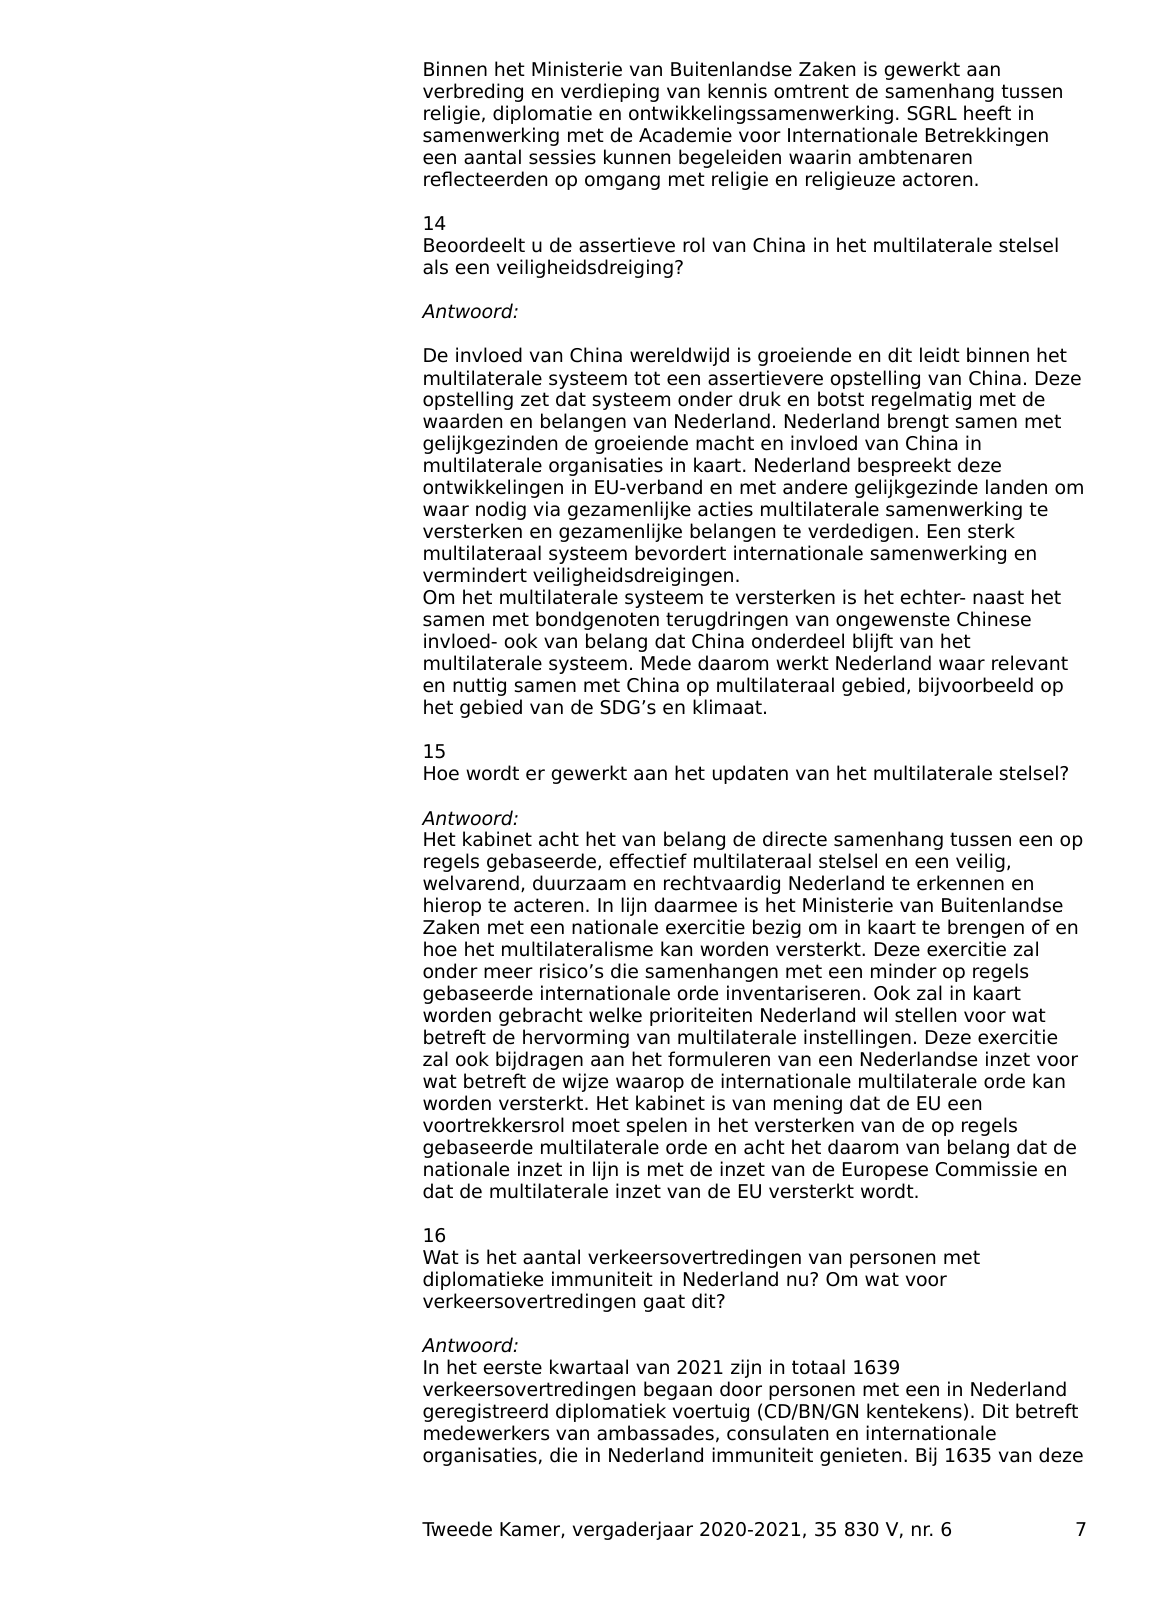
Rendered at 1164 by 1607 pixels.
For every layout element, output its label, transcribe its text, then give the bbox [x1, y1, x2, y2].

text Wat is het aantal verkeersovertredingen van personen met diplomatieke immuniteit in Nederland nu? Om wat voor verkeersovertredingen gaat dit? [422, 1247, 1087, 1313]
text Beoordeelt u de assertieve rol van China in het multilaterale stelsel als een veiligheidsdreiging? [422, 235, 1087, 279]
text 16 [422, 1225, 1087, 1247]
subtitle Antwoord: [422, 301, 1087, 323]
subtitle Antwoord: [422, 1335, 1087, 1357]
text Binnen het Ministerie van Buitenlandse Zaken is gewerkt aan verbreding en verdieping van kennis omtrent de samenhang tussen religie, diplomatie en ontwikkelingssamenwerking. SGRL heeft in samenwerking met de Academie voor Internationale Betrekkingen een aantal sessies kunnen begeleiden waarin ambtenaren reflecteerden op omgang met religie en religieuze actoren. [422, 59, 1087, 191]
text 15 [422, 741, 1087, 763]
text Het kabinet acht het van belang de directe samenhang tussen een op regels gebaseerde, effectief multilateraal stelsel en een veilig, welvarend, duurzaam en rechtvaardig Nederland te erkennen en hierop te acteren. In lijn daarmee is het Ministerie van Buitenlandse Zaken met een nationale exercitie bezig om in kaart te brengen of en hoe het multilateralisme kan worden versterkt. Deze exercitie zal onder meer risico’s die samenhangen met een minder op regels gebaseerde internationale orde inventariseren. Ook zal in kaart worden gebracht welke prioriteiten Nederland wil stellen voor wat betreft de hervorming van multilaterale instellingen. Deze exercitie zal ook bijdragen aan het formuleren van een Nederlandse inzet voor wat betreft de wijze waarop de internationale multilaterale orde kan worden versterkt. Het kabinet is van mening dat de EU een voortrekkersrol moet spelen in het versterken van de op regels gebaseerde multilaterale orde en acht het daarom van belang dat de nationale inzet in lijn is met de inzet van de Europese Commissie en dat de multilaterale inzet van de EU versterkt wordt. [422, 829, 1087, 1203]
subtitle Antwoord: [422, 807, 1087, 829]
text Om het multilaterale systeem te versterken is het echter- naast het samen met bondgenoten terugdringen van ongewenste Chinese invloed- ook van belang dat China onderdeel blijft van het multilaterale systeem. Mede daarom werkt Nederland waar relevant en nuttig samen met China op multilateraal gebied, bijvoorbeeld op het gebied van de SDG’s en klimaat. [422, 587, 1087, 719]
text Hoe wordt er gewerkt aan het updaten van het multilaterale stelsel? [422, 763, 1087, 785]
text De invloed van China wereldwijd is groeiende en dit leidt binnen het multilaterale systeem tot een assertievere opstelling van China. Deze opstelling zet dat systeem onder druk en botst regelmatig met de waarden en belangen van Nederland. Nederland brengt samen met gelijkgezinden de groeiende macht en invloed van China in multilaterale organisaties in kaart. Nederland bespreekt deze ontwikkelingen in EU-verband en met andere gelijkgezinde landen om waar nodig via gezamenlijke acties multilaterale samenwerking te versterken en gezamenlijke belangen te verdedigen. Een sterk multilateraal systeem bevordert internationale samenwerking en vermindert veiligheidsdreigingen. [422, 345, 1087, 587]
text 14 [422, 213, 1087, 235]
text In het eerste kwartaal van 2021 zijn in totaal 1639 verkeersovertredingen begaan door personen met een in Nederland geregistreerd diplomatiek voertuig (CD/BN/GN kentekens). Dit betreft medewerkers van ambassades, consulaten en internationale organisaties, die in Nederland immuniteit genieten. Bij 1635 van deze [422, 1357, 1087, 1467]
